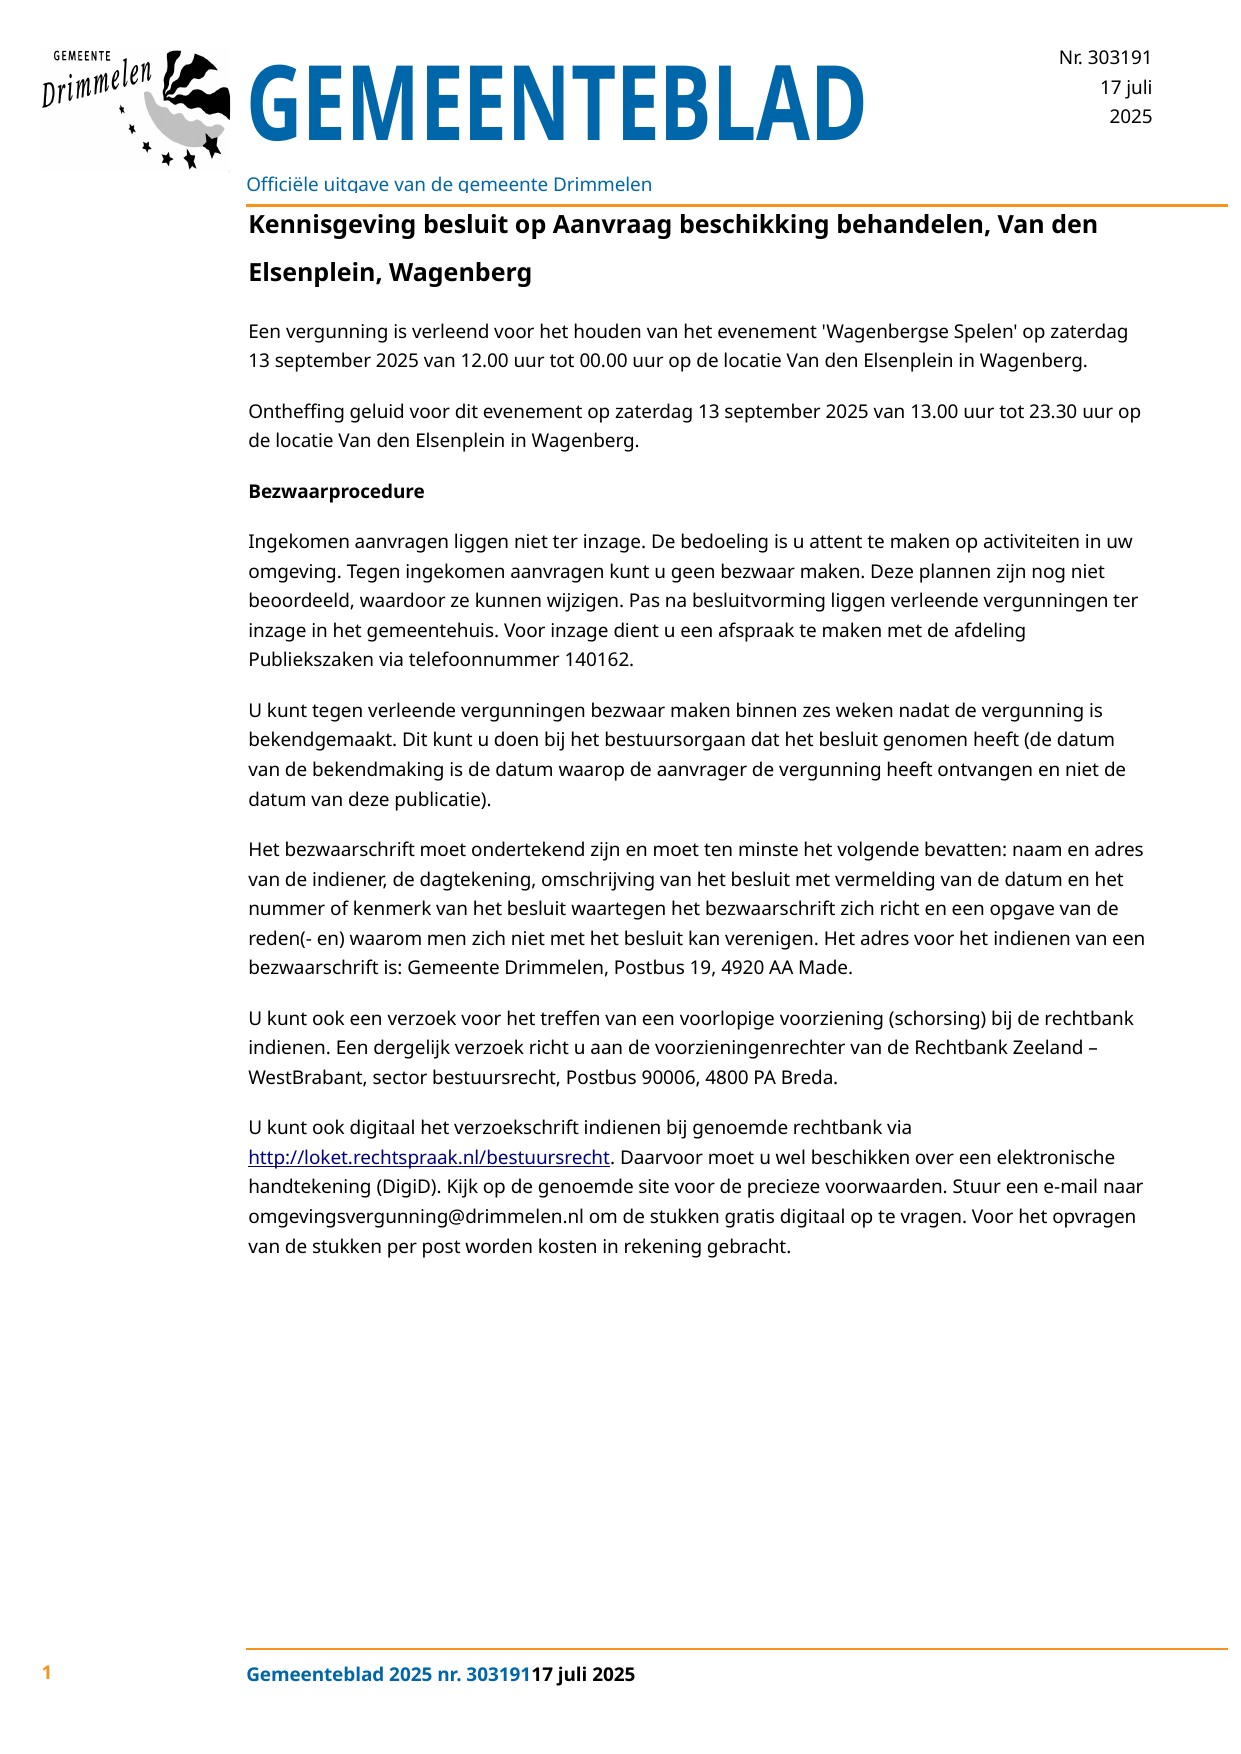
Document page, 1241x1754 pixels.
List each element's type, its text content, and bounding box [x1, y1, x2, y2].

text Een vergunning is verleend voor het houden van het evenement 'Wagenbergse Spelen' op zaterdag 13 september 2025 van 12.00 uur tot 00.00 uur op de locatie Van den Elsenplein in Wagenberg. [248, 318, 1152, 373]
text U kunt tegen verleende vergunningen bezwaar maken binnen zes weken nadat de vergunning is bekendgemaakt. Dit kunt u doen bij het bestuursorgaan dat het besluit genomen heeft (de datum van de bekendmaking is de datum waarop de aanvrager de vergunning heeft ontvangen en niet de datum van deze publicatie). [248, 697, 1152, 812]
picture [41, 47, 231, 172]
text Ontheffing geluid voor dit evenement op zaterdag 13 september 2025 van 13.00 uur tot 23.30 uur op de locatie Van den Elsenplein in Wagenberg. [248, 398, 1152, 453]
text Ingekomen aanvragen liggen niet ter inzage. De bedoeling is u attent te maken op activiteiten in uw omgeving. Tegen ingekomen aanvragen kunt u geen bezwaar maken. Deze plannen zijn nog niet beoordeeld, waardoor ze kunnen wijzigen. Pas na besluitvorming liggen verleende vergunningen ter inzage in het gemeentehuis. Voor inzage dient u een afspraak te maken met de afdeling Publiekszaken via telefoonnummer 140162. [248, 528, 1152, 672]
text Bezwaarprocedure [248, 478, 1152, 504]
text U kunt ook digitaal het verzoekschrift indienen bij genoemde rechtbank via http://loket.rechtspraak.nl/bestuursrecht. Daarvoor moet u wel beschikken over een elektronische handtekening (DigiD). Kijk op de genoemde site voor de precieze voorwaarden. Stuur een e-mail naar omgevingsvergunning@drimmelen.nl om de stukken gratis digitaal op te vragen. Voor het opvragen van de stukken per post worden kosten in rekening gebracht. [248, 1114, 1152, 1259]
text Kennisgeving besluit op Aanvraag beschikking behandelen, Van den Elsenplein, Wagenberg [248, 207, 1152, 288]
text U kunt ook een verzoek voor het treffen van een voorlopige voorziening (schorsing) bij de rechtbank indienen. Een dergelijk verzoek richt u aan de voorzieningenrechter van de Rechtbank Zeeland – WestBrabant, sector bestuursrecht, Postbus 90006, 4800 PA Breda. [248, 1005, 1152, 1090]
text Het bezwaarschrift moet ondertekend zijn en moet ten minste het volgende bevatten: naam en adres van de indiener, de dagtekening, omschrijving van het besluit met vermelding van de datum en het nummer of kenmerk van het besluit waartegen het bezwaarschrift zich richt en een opgave van de reden(- en) waarom men zich niet met het besluit kan verenigen. Het adres voor het indienen van een bezwaarschrift is: Gemeente Drimmelen, Postbus 19, 4920 AA Made. [248, 836, 1152, 980]
